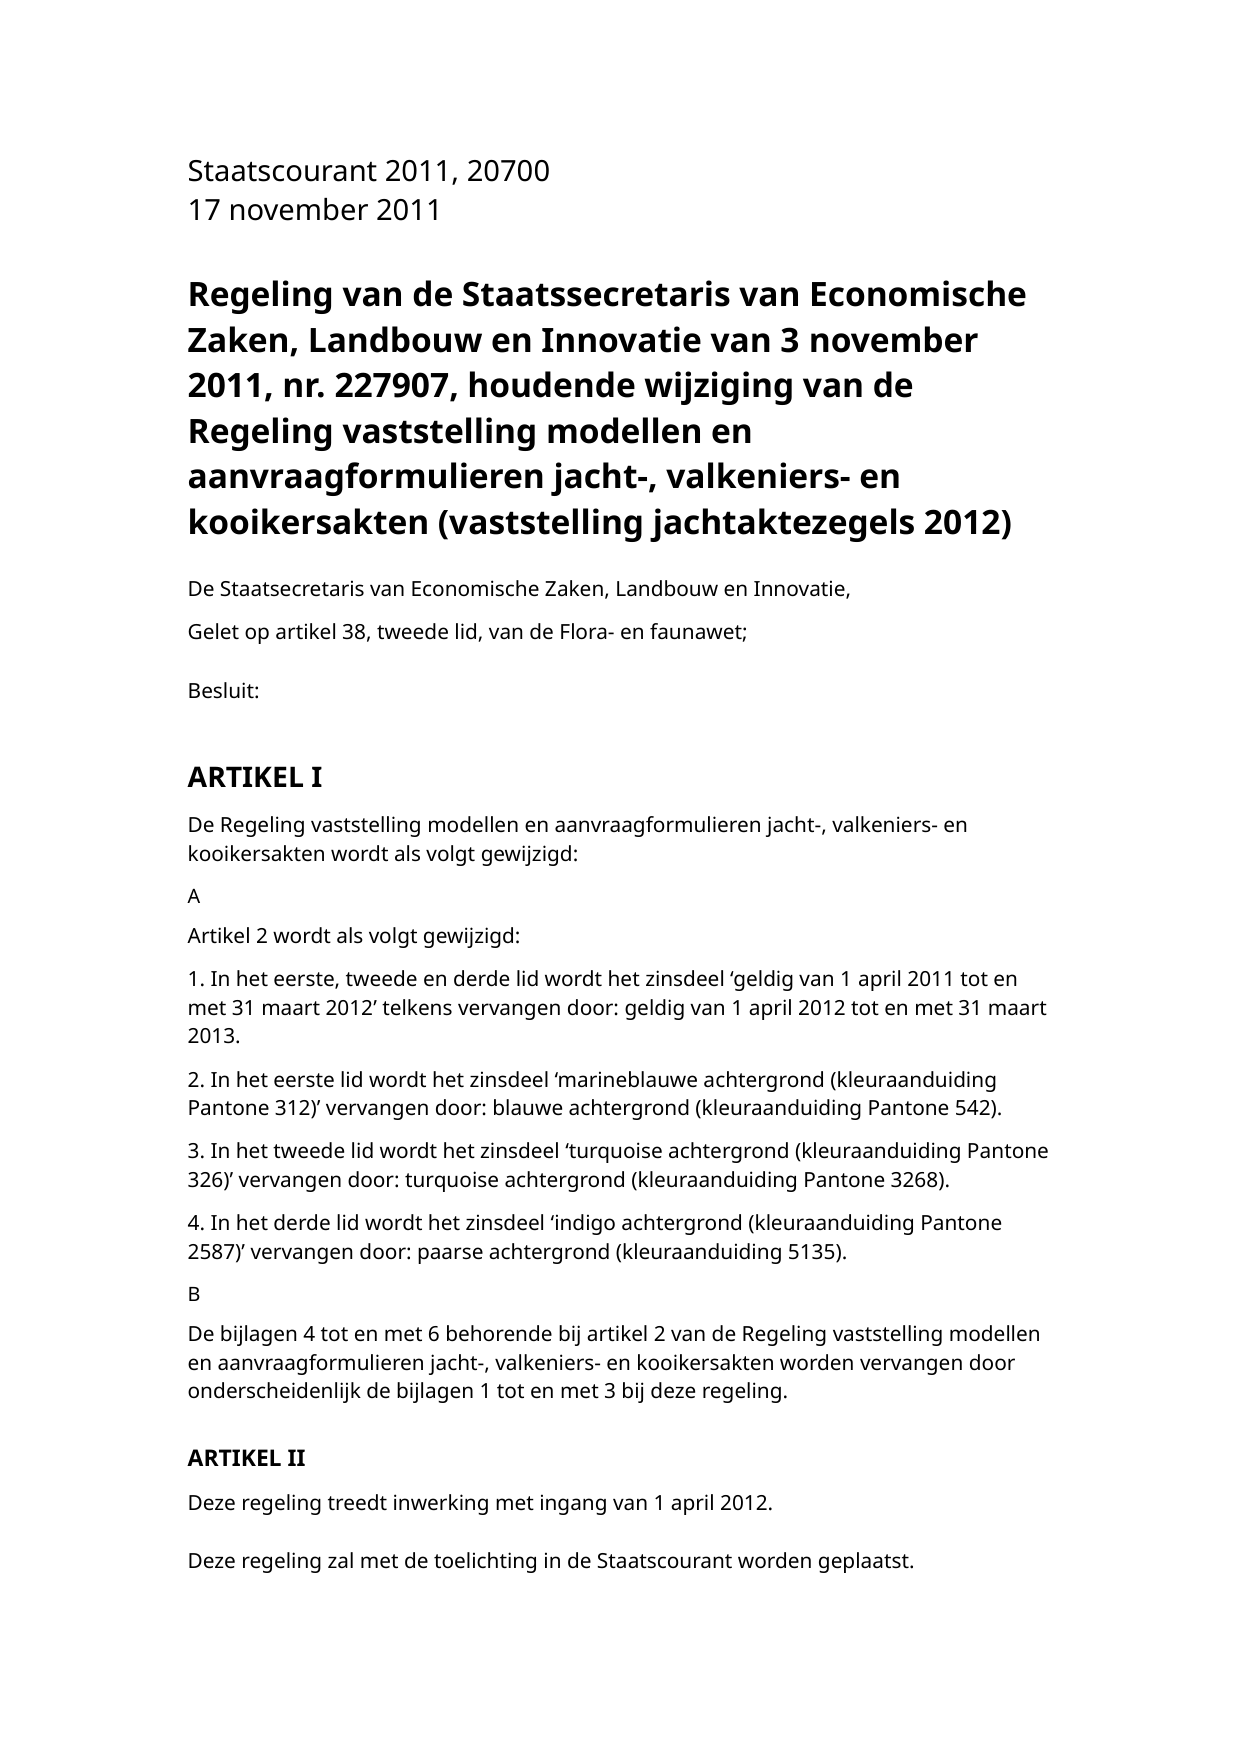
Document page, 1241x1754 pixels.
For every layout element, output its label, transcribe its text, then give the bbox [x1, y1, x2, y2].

text 2. In het eerste lid wordt het zinsdeel ‘marineblauwe achtergrond (kleuraanduiding Pantone 312)’ vervangen door: blauwe achtergrond (kleuraanduiding Pantone 542). [187, 1065, 1053, 1122]
text De Staatsecretaris van Economische Zaken, Landbouw en Innovatie, [187, 574, 1053, 602]
text 4. In het derde lid wordt het zinsdeel ‘indigo achtergrond (kleuraanduiding Pantone 2587)’ vervangen door: paarse achtergrond (kleuraanduiding 5135). [187, 1208, 1053, 1265]
text Deze regeling treedt inwerking met ingang van 1 april 2012. [187, 1488, 1053, 1517]
text De bijlagen 4 tot en met 6 behorende bij artikel 2 van de Regeling vaststelling modellen en aanvraagformulieren jacht-, valkeniers- en kooikersakten worden vervangen door onderscheidenlijk de bijlagen 1 tot en met 3 bij deze regeling. [187, 1319, 1053, 1404]
text 17 november 2011 [187, 190, 1053, 229]
text 3. In het tweede lid wordt het zinsdeel ‘turquoise achtergrond (kleuraanduiding Pantone 326)’ vervangen door: turquoise achtergrond (kleuraanduiding Pantone 3268). [187, 1137, 1053, 1193]
text Deze regeling zal met de toelichting in de Staatscourant worden geplaatst. [187, 1547, 1053, 1575]
text Artikel 2 wordt als volgt gewijzigd: [187, 921, 1053, 949]
text Staatscourant 2011, 20700 [187, 150, 1053, 190]
subtitle Regeling van de Staatssecretaris van Economische Zaken, Landbouw en Innovatie van 3 november 2011, nr. 227907, houdende wijziging van de Regeling vaststelling modellen en aanvraagformulieren jacht-, valkeniers- en kooikersakten (vaststelling jachtaktezegels 2012) [187, 271, 1053, 544]
text Gelet op artikel 38, tweede lid, van de Flora- en faunawet; [187, 617, 1053, 646]
text B [187, 1280, 1053, 1307]
subtitle ARTIKEL I [187, 757, 1053, 795]
text De Regeling vaststelling modellen en aanvraagformulieren jacht-, valkeniers- en kooikersakten wordt als volgt gewijzigd: [187, 810, 1053, 867]
text Besluit: [187, 676, 1053, 704]
text A [187, 882, 1053, 909]
subtitle ARTIKEL II [187, 1442, 1053, 1473]
text 1. In het eerste, tweede en derde lid wordt het zinsdeel ‘geldig van 1 april 2011 tot en met 31 maart 2012’ telkens vervangen door: geldig van 1 april 2012 tot en met 31 maart 2013. [187, 964, 1053, 1050]
